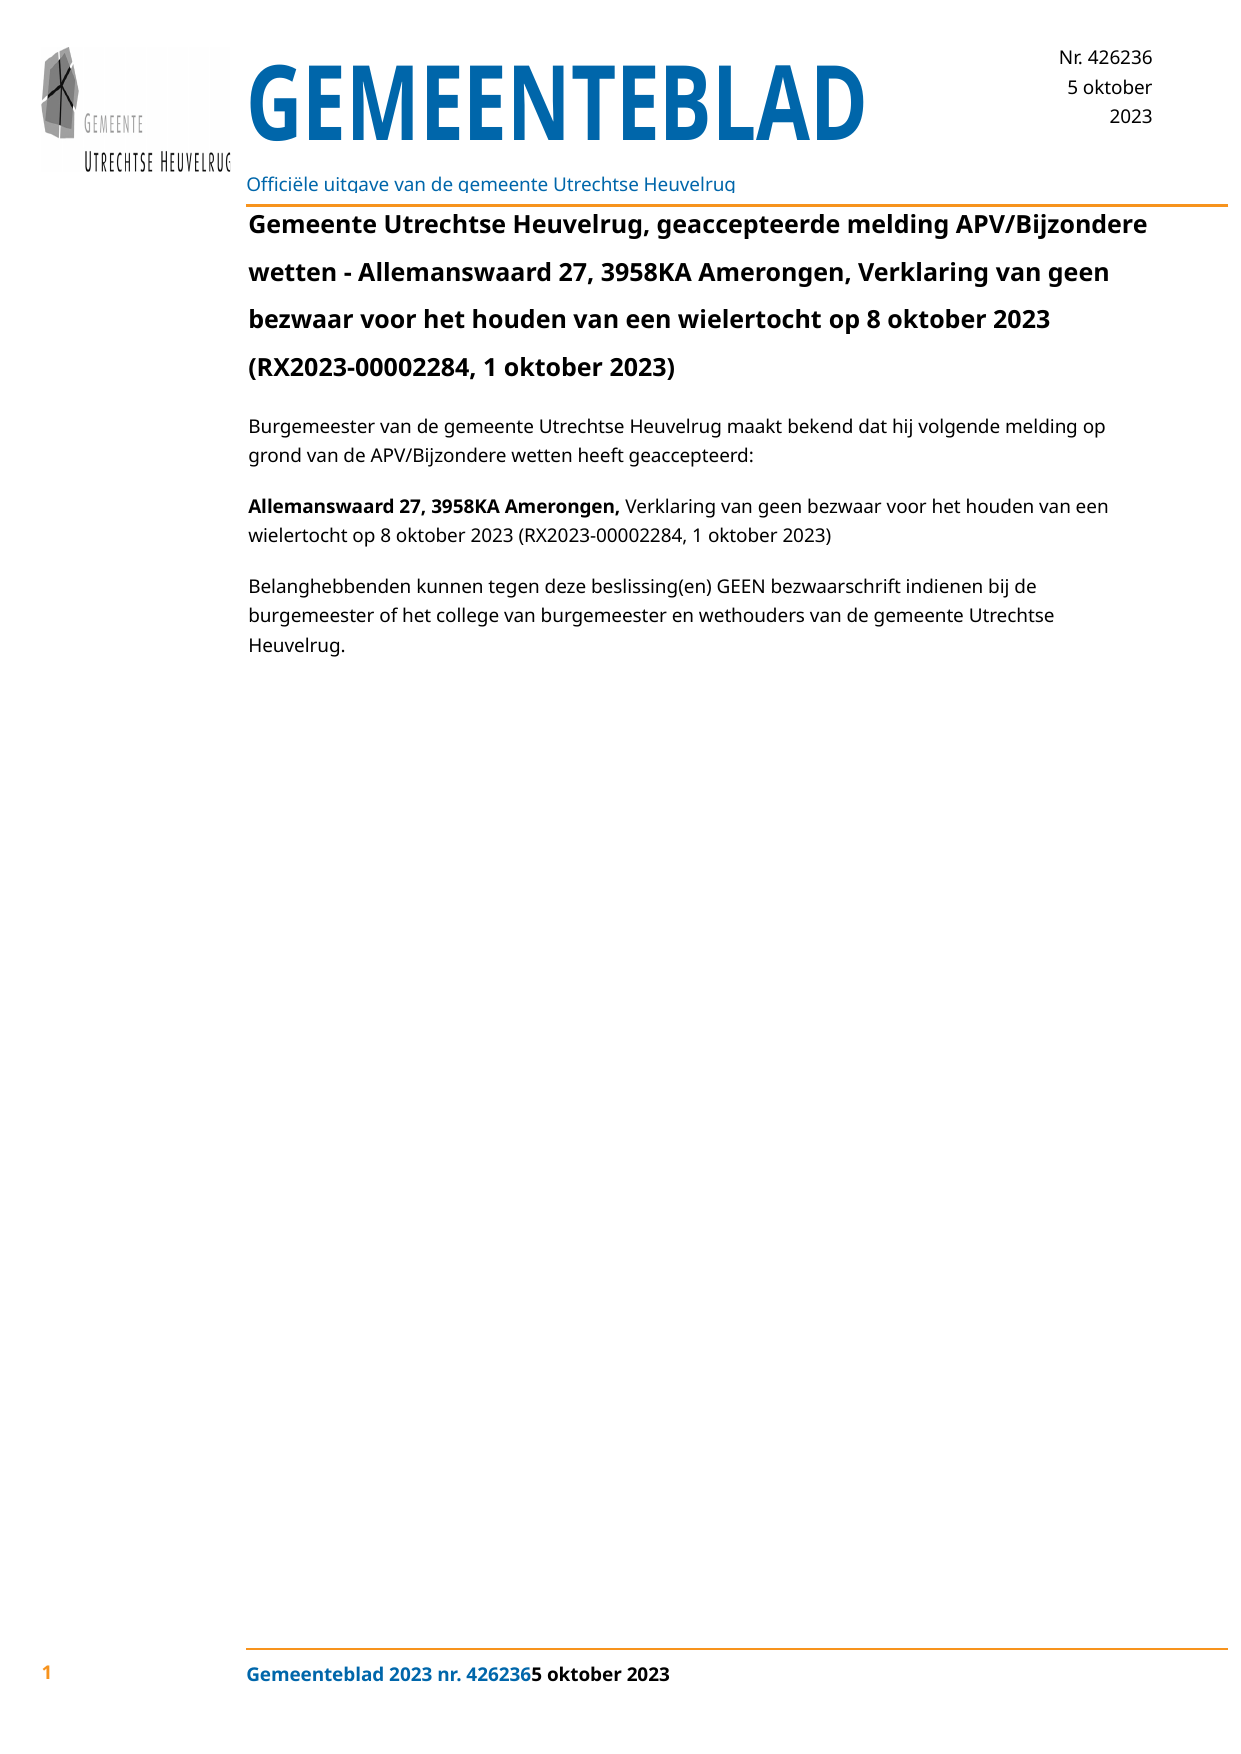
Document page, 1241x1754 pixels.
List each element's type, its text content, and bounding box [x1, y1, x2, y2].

text Burgemeester van de gemeente Utrechtse Heuvelrug maakt bekend dat hij volgende melding op grond van de APV/Bijzondere wetten heeft geaccepteerd: [248, 413, 1152, 468]
picture [41, 47, 231, 172]
text Gemeente Utrechtse Heuvelrug, geaccepteerde melding APV/Bijzondere wetten - Allemanswaard 27, 3958KA Amerongen, Verklaring van geen bezwaar voor het houden van een wielertocht op 8 oktober 2023 (RX2023-00002284, 1 oktober 2023) [248, 207, 1152, 384]
text Allemanswaard 27, 3958KA Amerongen, Verklaring van geen bezwaar voor het houden van een wielertocht op 8 oktober 2023 (RX2023-00002284, 1 oktober 2023) [248, 493, 1152, 548]
text Belanghebbenden kunnen tegen deze beslissing(en) GEEN bezwaarschrift indienen bij de burgemeester of het college van burgemeester en wethouders van de gemeente Utrechtse Heuvelrug. [248, 573, 1152, 658]
